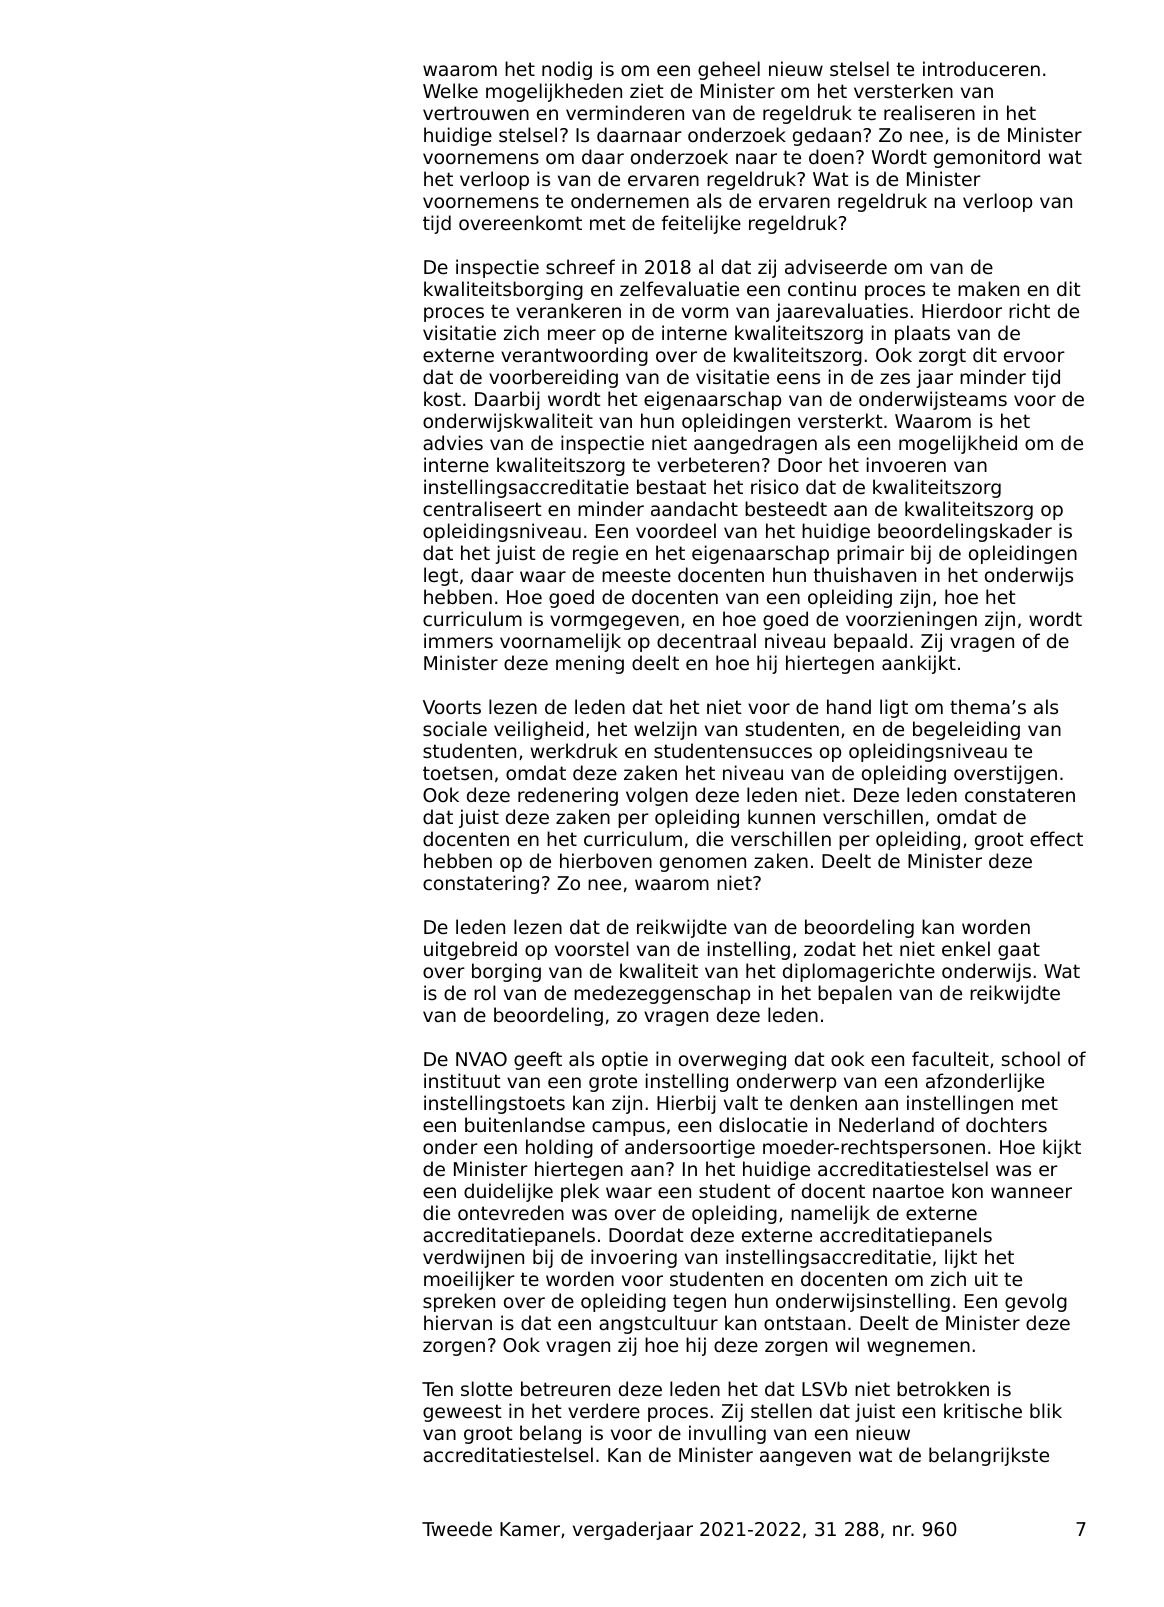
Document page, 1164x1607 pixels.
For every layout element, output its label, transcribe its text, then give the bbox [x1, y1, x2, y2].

text De inspectie schreef in 2018 al dat zij adviseerde om van de kwaliteitsborging en zelfevaluatie een continu proces te maken en dit proces te verankeren in de vorm van jaarevaluaties. Hierdoor richt de visitatie zich meer op de interne kwaliteitszorg in plaats van de externe verantwoording over de kwaliteitszorg. Ook zorgt dit ervoor dat de voorbereiding van de visitatie eens in de zes jaar minder tijd kost. Daarbij wordt het eigenaarschap van de onderwijsteams voor de onderwijskwaliteit van hun opleidingen versterkt. Waarom is het advies van de inspectie niet aangedragen als een mogelijkheid om de interne kwaliteitszorg te verbeteren? Door het invoeren van instellingsaccreditatie bestaat het risico dat de kwaliteitszorg centraliseert en minder aandacht besteedt aan de kwaliteitszorg op opleidingsniveau. Een voordeel van het huidige beoordelingskader is dat het juist de regie en het eigenaarschap primair bij de opleidingen legt, daar waar de meeste docenten hun thuishaven in het onderwijs hebben. Hoe goed de docenten van een opleiding zijn, hoe het curriculum is vormgegeven, en hoe goed de voorzieningen zijn, wordt immers voornamelijk op decentraal niveau bepaald. Zij vragen of de Minister deze mening deelt en hoe hij hiertegen aankijkt. [422, 257, 1087, 675]
text De leden lezen dat de reikwijdte van de beoordeling kan worden uitgebreid op voorstel van de instelling, zodat het niet enkel gaat over borging van de kwaliteit van het diplomagerichte onderwijs. Wat is de rol van de medezeggenschap in het bepalen van de reikwijdte van de beoordeling, zo vragen deze leden. [422, 917, 1087, 1027]
text Ten slotte betreuren deze leden het dat LSVb niet betrokken is geweest in het verdere proces. Zij stellen dat juist een kritische blik van groot belang is voor de invulling van een nieuw accreditatiestelsel. Kan de Minister aangeven wat de belangrijkste [422, 1379, 1087, 1467]
text De NVAO geeft als optie in overweging dat ook een faculteit, school of instituut van een grote instelling onderwerp van een afzonderlijke instellingstoets kan zijn. Hierbij valt te denken aan instellingen met een buitenlandse campus, een dislocatie in Nederland of dochters onder een holding of andersoortige moeder-rechtspersonen. Hoe kijkt de Minister hiertegen aan? In het huidige accreditatiestelsel was er een duidelijke plek waar een student of docent naartoe kon wanneer die ontevreden was over de opleiding, namelijk de externe accreditatiepanels. Doordat deze externe accreditatiepanels verdwijnen bij de invoering van instellingsaccreditatie, lijkt het moeilijker te worden voor studenten en docenten om zich uit te spreken over de opleiding tegen hun onderwijsinstelling. Een gevolg hiervan is dat een angstcultuur kan ontstaan. Deelt de Minister deze zorgen? Ook vragen zij hoe hij deze zorgen wil wegnemen. [422, 1049, 1087, 1357]
text waarom het nodig is om een geheel nieuw stelsel te introduceren. Welke mogelijkheden ziet de Minister om het versterken van vertrouwen en verminderen van de regeldruk te realiseren in het huidige stelsel? Is daarnaar onderzoek gedaan? Zo nee, is de Minister voornemens om daar onderzoek naar te doen? Wordt gemonitord wat het verloop is van de ervaren regeldruk? Wat is de Minister voornemens te ondernemen als de ervaren regeldruk na verloop van tijd overeenkomt met de feitelijke regeldruk? [422, 59, 1087, 235]
text Voorts lezen de leden dat het niet voor de hand ligt om thema’s als sociale veiligheid, het welzijn van studenten, en de begeleiding van studenten, werkdruk en studentensucces op opleidingsniveau te toetsen, omdat deze zaken het niveau van de opleiding overstijgen. Ook deze redenering volgen deze leden niet. Deze leden constateren dat juist deze zaken per opleiding kunnen verschillen, omdat de docenten en het curriculum, die verschillen per opleiding, groot effect hebben op de hierboven genomen zaken. Deelt de Minister deze constatering? Zo nee, waarom niet? [422, 697, 1087, 895]
